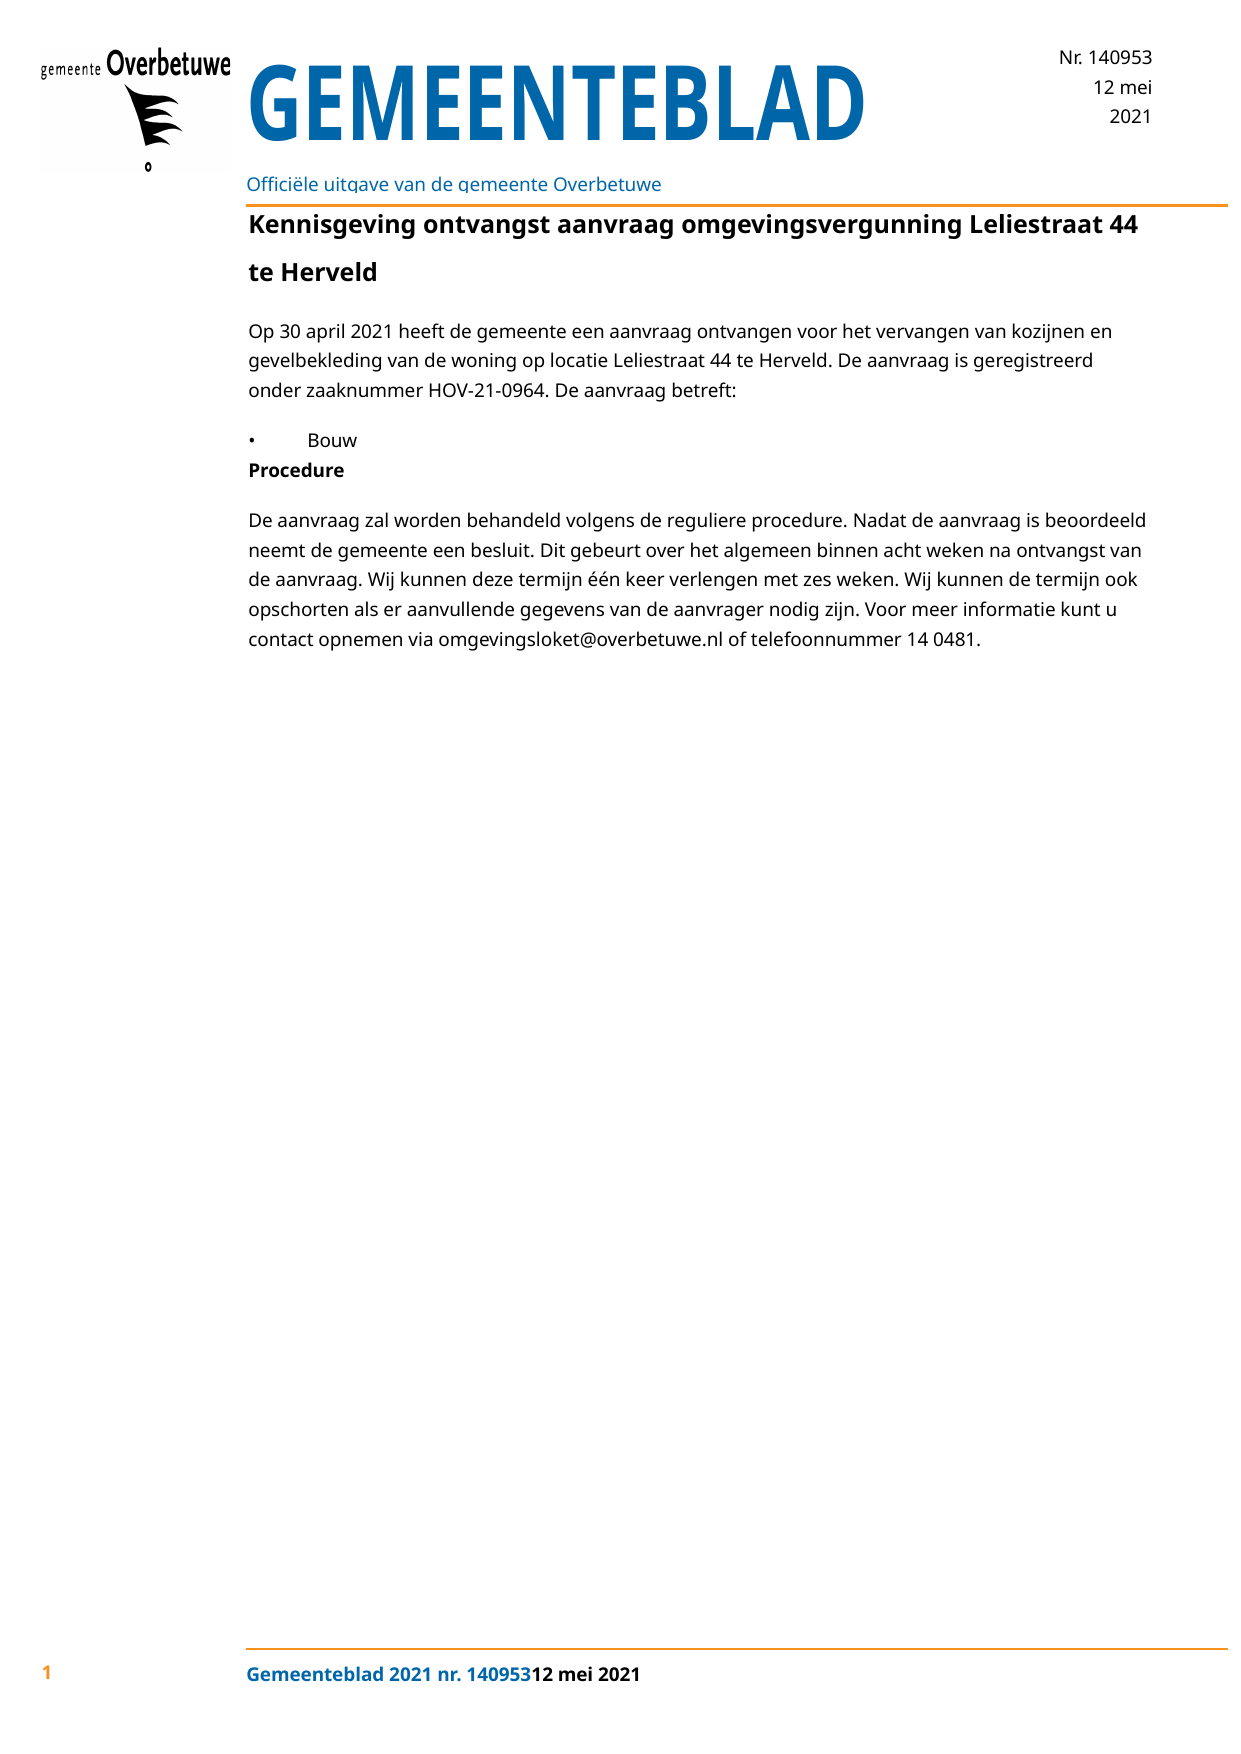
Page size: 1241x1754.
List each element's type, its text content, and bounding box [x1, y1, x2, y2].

picture [41, 47, 231, 172]
text De aanvraag zal worden behandeld volgens de reguliere procedure. Nadat de aanvraag is beoordeeld neemt de gemeente een besluit. Dit gebeurt over het algemeen binnen acht weken na ontvangst van de aanvraag. Wij kunnen deze termijn één keer verlengen met zes weken. Wij kunnen de termijn ook opschorten als er aanvullende gegevens van de aanvrager nodig zijn. Voor meer informatie kunt u contact opnemen via omgevingsloket@overbetuwe.nl of telefoonnummer 14 0481. [248, 507, 1152, 652]
text Kennisgeving ontvangst aanvraag omgevingsvergunning Leliestraat 44 te Herveld [248, 207, 1152, 288]
text Procedure [248, 457, 1152, 483]
list Bouw [248, 427, 1152, 453]
text Op 30 april 2021 heeft de gemeente een aanvraag ontvangen voor het vervangen van kozijnen en gevelbekleding van de woning op locatie Leliestraat 44 te Herveld. De aanvraag is geregistreerd onder zaaknummer HOV-21-0964. De aanvraag betreft: [248, 318, 1152, 403]
